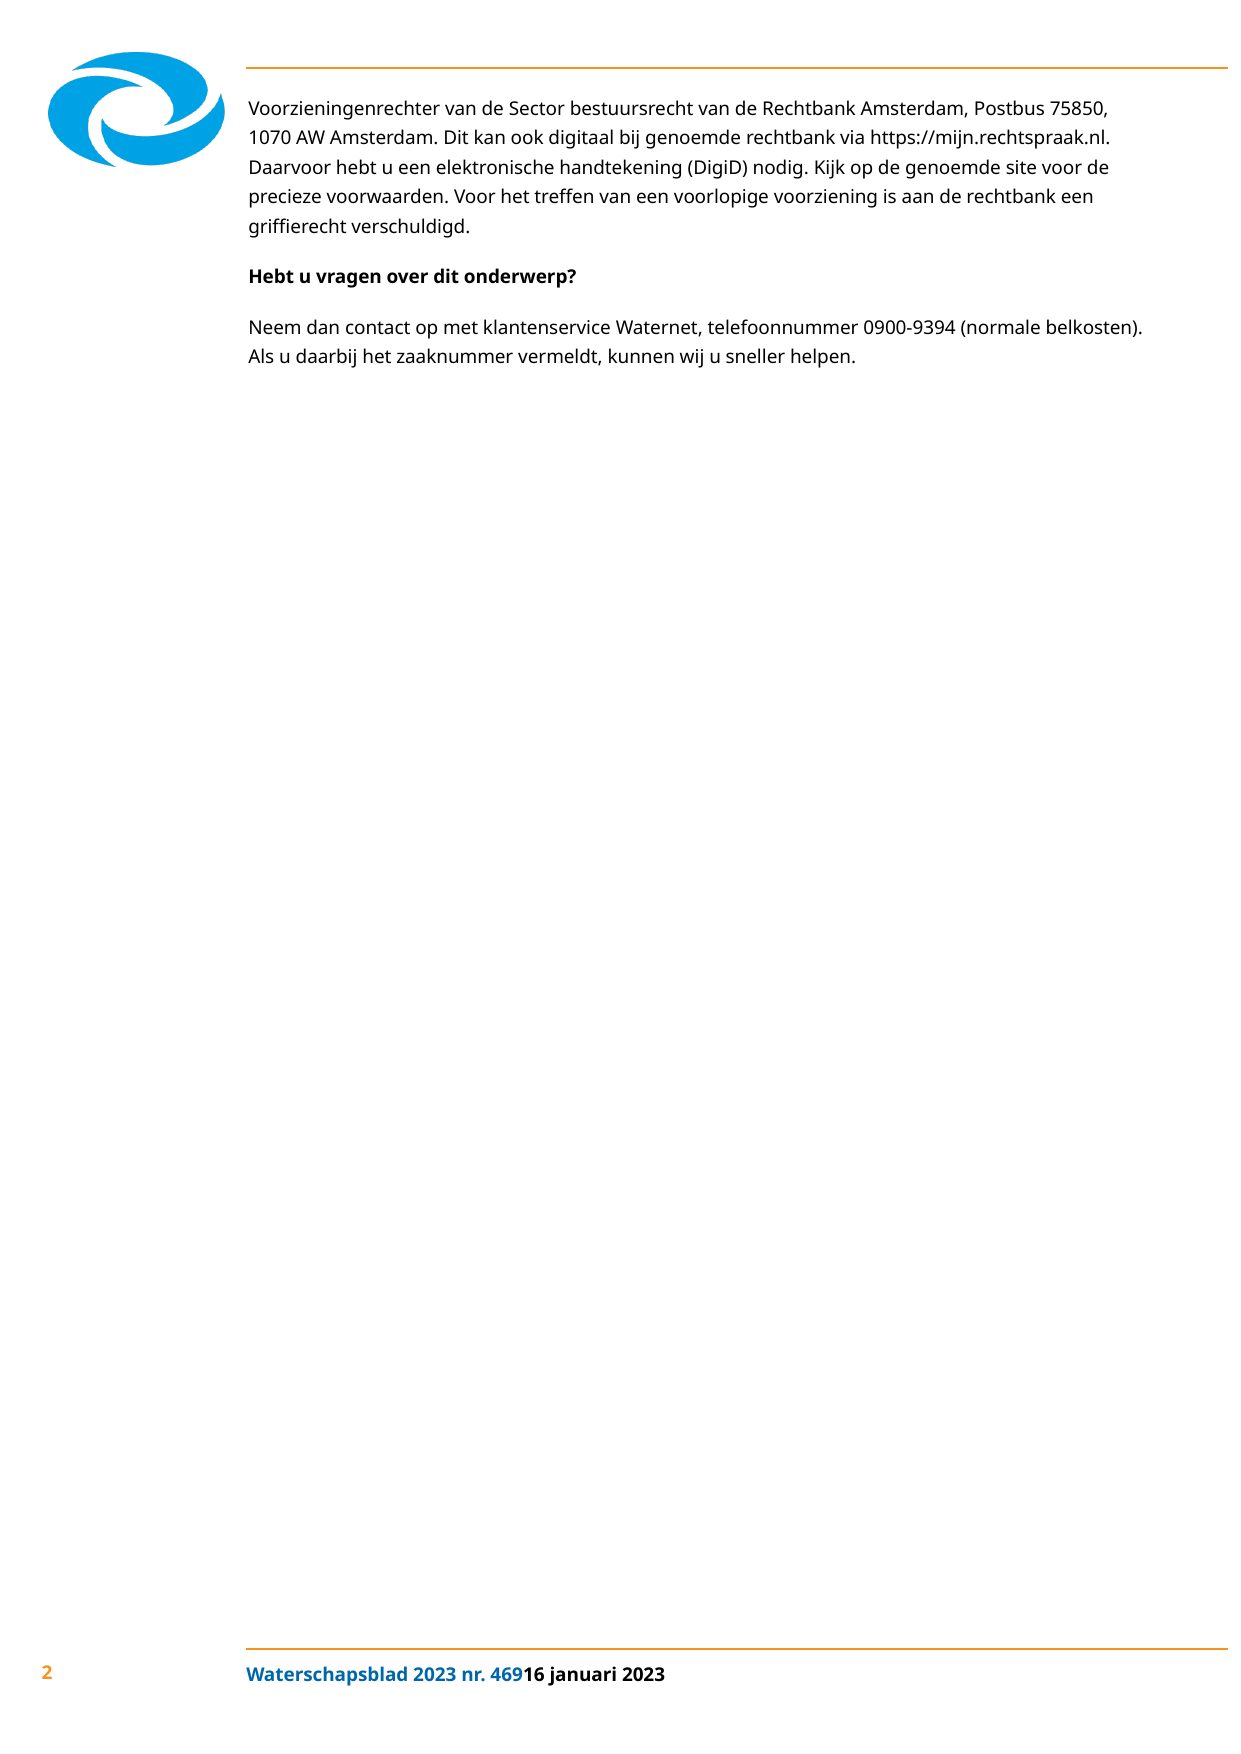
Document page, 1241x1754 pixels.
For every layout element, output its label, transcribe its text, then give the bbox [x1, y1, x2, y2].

text Voorzieningenrechter van de Sector bestuursrecht van de Rechtbank Amsterdam, Postbus 75850, 1070 AW Amsterdam. Dit kan ook digitaal bij genoemde rechtbank via https://mijn.rechtspraak.nl. Daarvoor hebt u een elektronische handtekening (DigiD) nodig. Kijk op de genoemde site voor de precieze voorwaarden. Voor het treffen van een voorlopige voorziening is aan de rechtbank een griffierecht verschuldigd. [248, 95, 1152, 239]
text Neem dan contact op met klantenservice Waternet, telefoonnummer 0900-9394 (normale belkosten). Als u daarbij het zaaknummer vermeldt, kunnen wij u sneller helpen. [248, 314, 1152, 369]
picture [41, 47, 231, 172]
text Hebt u vragen over dit onderwerp? [248, 263, 1152, 289]
